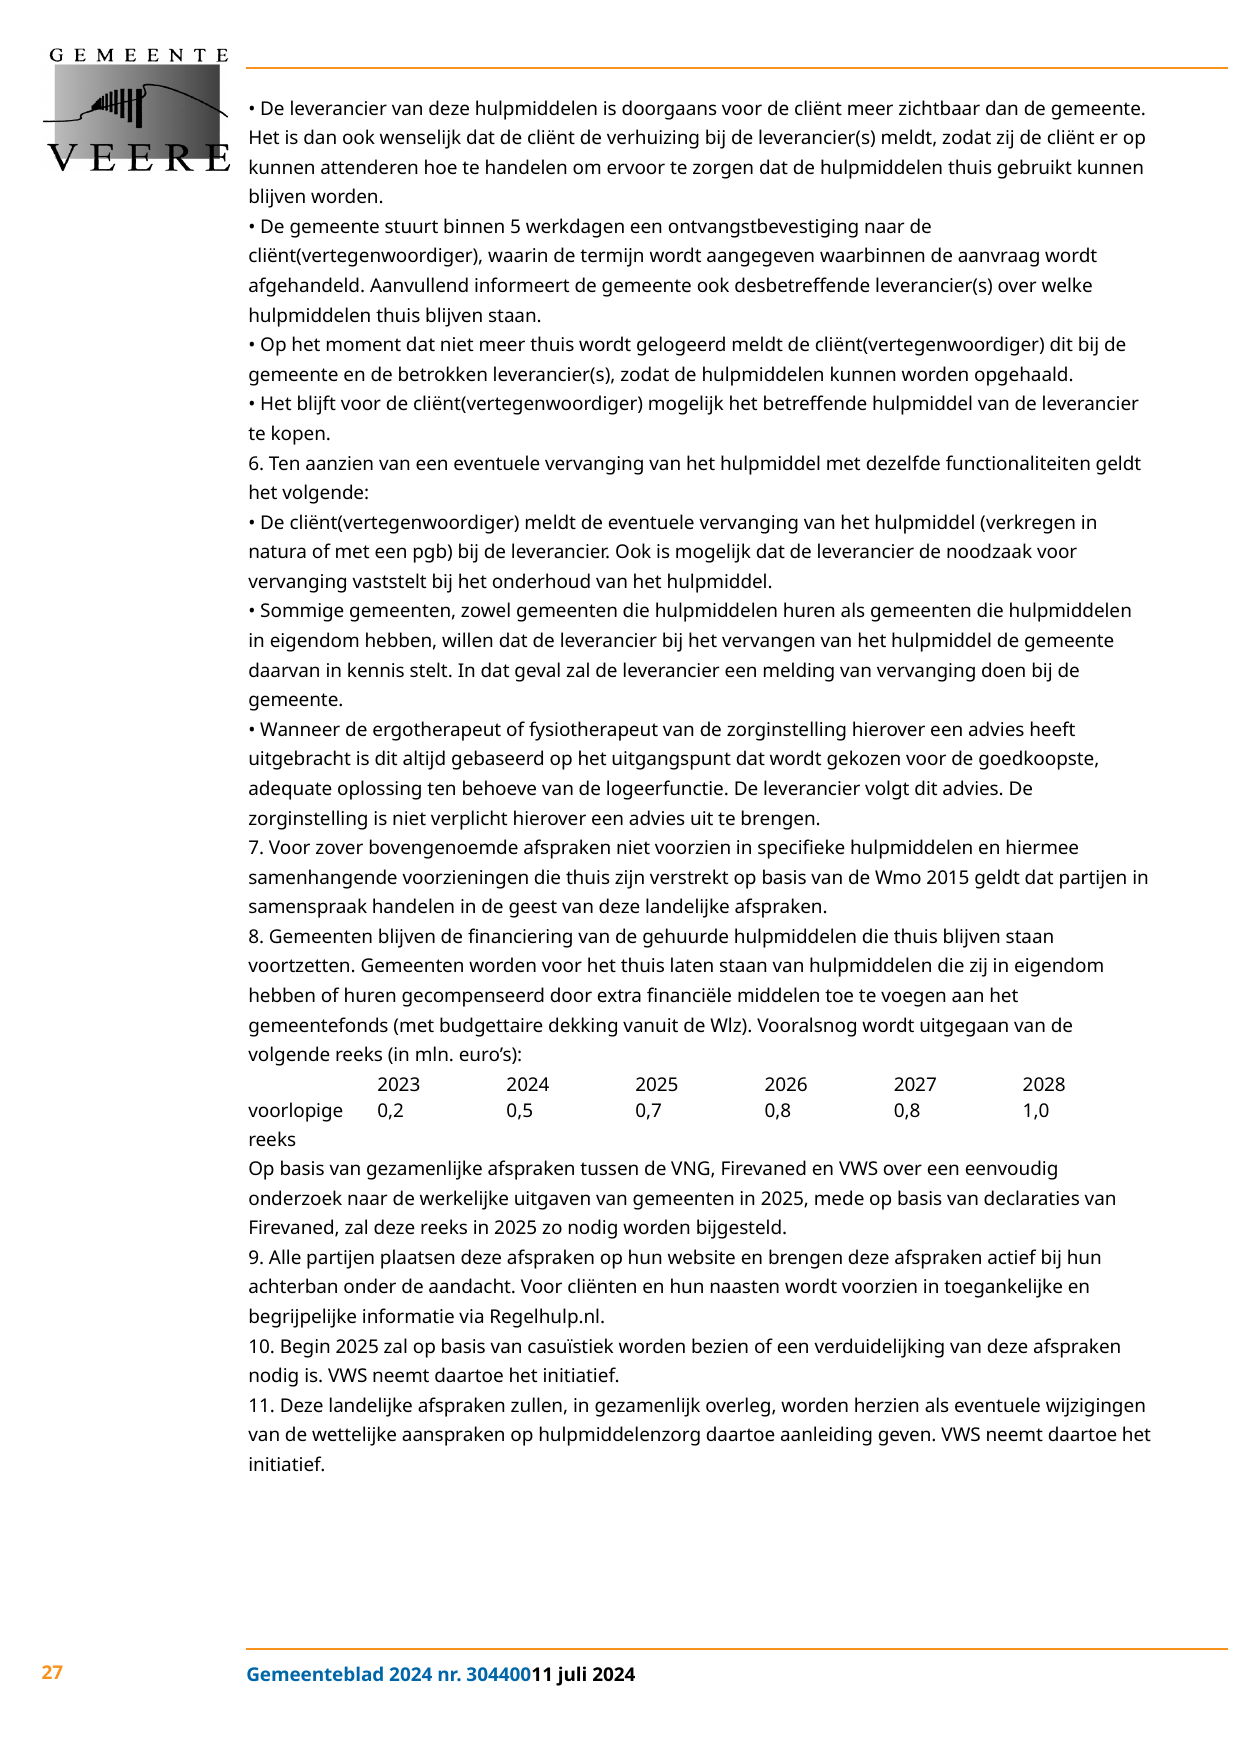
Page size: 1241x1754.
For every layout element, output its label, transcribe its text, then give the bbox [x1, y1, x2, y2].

table_header 2024 [506, 1071, 635, 1097]
table_header 2028 [1023, 1071, 1152, 1097]
text 7. Voor zover bovengenoemde afspraken niet voorzien in specifieke hulpmiddelen en hiermee samenhangende voorzieningen die thuis zijn verstrekt op basis van de Wmo 2015 geldt dat partijen in samenspraak handelen in de geest van deze landelijke afspraken. [248, 834, 1152, 919]
text • Op het moment dat niet meer thuis wordt gelogeerd meldt de cliënt(vertegenwoordiger) dit bij de gemeente en de betrokken leverancier(s), zodat de hulpmiddelen kunnen worden opgehaald. [248, 331, 1152, 387]
text • Wanneer de ergotherapeut of fysiotherapeut van de zorginstelling hierover een advies heeft uitgebracht is dit altijd gebaseerd op het uitgangspunt dat wordt gekozen voor de goedkoopste, adequate oplossing ten behoeve van de logeerfunctie. De leverancier volgt dit advies. De zorginstelling is niet verplicht hierover een advies uit te brengen. [248, 716, 1152, 831]
text 11. Deze landelijke afspraken zullen, in gezamenlijk overleg, worden herzien als eventuele wijzigingen van de wettelijke aanspraken op hulpmiddelenzorg daartoe aanleiding geven. VWS neemt daartoe het initiatief. [248, 1392, 1152, 1477]
text • Het blijft voor de cliënt(vertegenwoordiger) mogelijk het betreffende hulpmiddel van de leverancier te kopen. [248, 391, 1152, 446]
table_cell 0,8 [894, 1097, 1022, 1152]
table_cell voorlopige reeks [248, 1097, 377, 1152]
text 8. Gemeenten blijven de financiering van de gehuurde hulpmiddelen die thuis blijven staan voortzetten. Gemeenten worden voor het thuis laten staan van hulpmiddelen die zij in eigendom hebben of huren gecompenseerd door extra financiële middelen toe te voegen aan het gemeentefonds (met budgettaire dekking vanuit de Wlz). Vooralsnog wordt uitgegaan van de volgende reeks (in mln. euro’s): [248, 923, 1152, 1067]
table_cell 0,7 [635, 1097, 764, 1152]
table_cell 0,2 [377, 1097, 506, 1152]
table_header 2027 [894, 1071, 1022, 1097]
table_header 2023 [377, 1071, 506, 1097]
picture [41, 47, 231, 172]
text • De gemeente stuurt binnen 5 werkdagen een ontvangstbevestiging naar de cliënt(vertegenwoordiger), waarin de termijn wordt aangegeven waarbinnen de aanvraag wordt afgehandeld. Aanvullend informeert de gemeente ook desbetreffende leverancier(s) over welke hulpmiddelen thuis blijven staan. [248, 213, 1152, 328]
table_header 2025 [635, 1071, 764, 1097]
table_cell 0,5 [506, 1097, 635, 1152]
text • De leverancier van deze hulpmiddelen is doorgaans voor de cliënt meer zichtbaar dan de gemeente. Het is dan ook wenselijk dat de cliënt de verhuizing bij de leverancier(s) meldt, zodat zij de cliënt er op kunnen attenderen hoe te handelen om ervoor te zorgen dat de hulpmiddelen thuis gebruikt kunnen blijven worden. [248, 95, 1152, 209]
text 6. Ten aanzien van een eventuele vervanging van het hulpmiddel met dezelfde functionaliteiten geldt het volgende: [248, 450, 1152, 505]
table_cell 1,0 [1023, 1097, 1152, 1152]
text • Sommige gemeenten, zowel gemeenten die hulpmiddelen huren als gemeenten die hulpmiddelen in eigendom hebben, willen dat de leverancier bij het vervangen van het hulpmiddel de gemeente daarvan in kennis stelt. In dat geval zal de leverancier een melding van vervanging doen bij de gemeente. [248, 598, 1152, 712]
table_header [248, 1071, 377, 1097]
text Op basis van gezamenlijke afspraken tussen de VNG, Firevaned en VWS over een eenvoudig onderzoek naar de werkelijke uitgaven van gemeenten in 2025, mede op basis van declaraties van Firevaned, zal deze reeks in 2025 zo nodig worden bijgesteld. [248, 1155, 1152, 1240]
text 10. Begin 2025 zal op basis van casuïstiek worden bezien of een verduidelijking van deze afspraken nodig is. VWS neemt daartoe het initiatief. [248, 1333, 1152, 1388]
table_header 2026 [764, 1071, 893, 1097]
text • De cliënt(vertegenwoordiger) meldt de eventuele vervanging van het hulpmiddel (verkregen in natura of met een pgb) bij de leverancier. Ook is mogelijk dat de leverancier de noodzaak voor vervanging vaststelt bij het onderhoud van het hulpmiddel. [248, 509, 1152, 594]
table_cell 0,8 [764, 1097, 893, 1152]
text 9. Alle partijen plaatsen deze afspraken op hun website en brengen deze afspraken actief bij hun achterban onder de aandacht. Voor cliënten en hun naasten wordt voorzien in toegankelijke en begrijpelijke informatie via Regelhulp.nl. [248, 1244, 1152, 1329]
